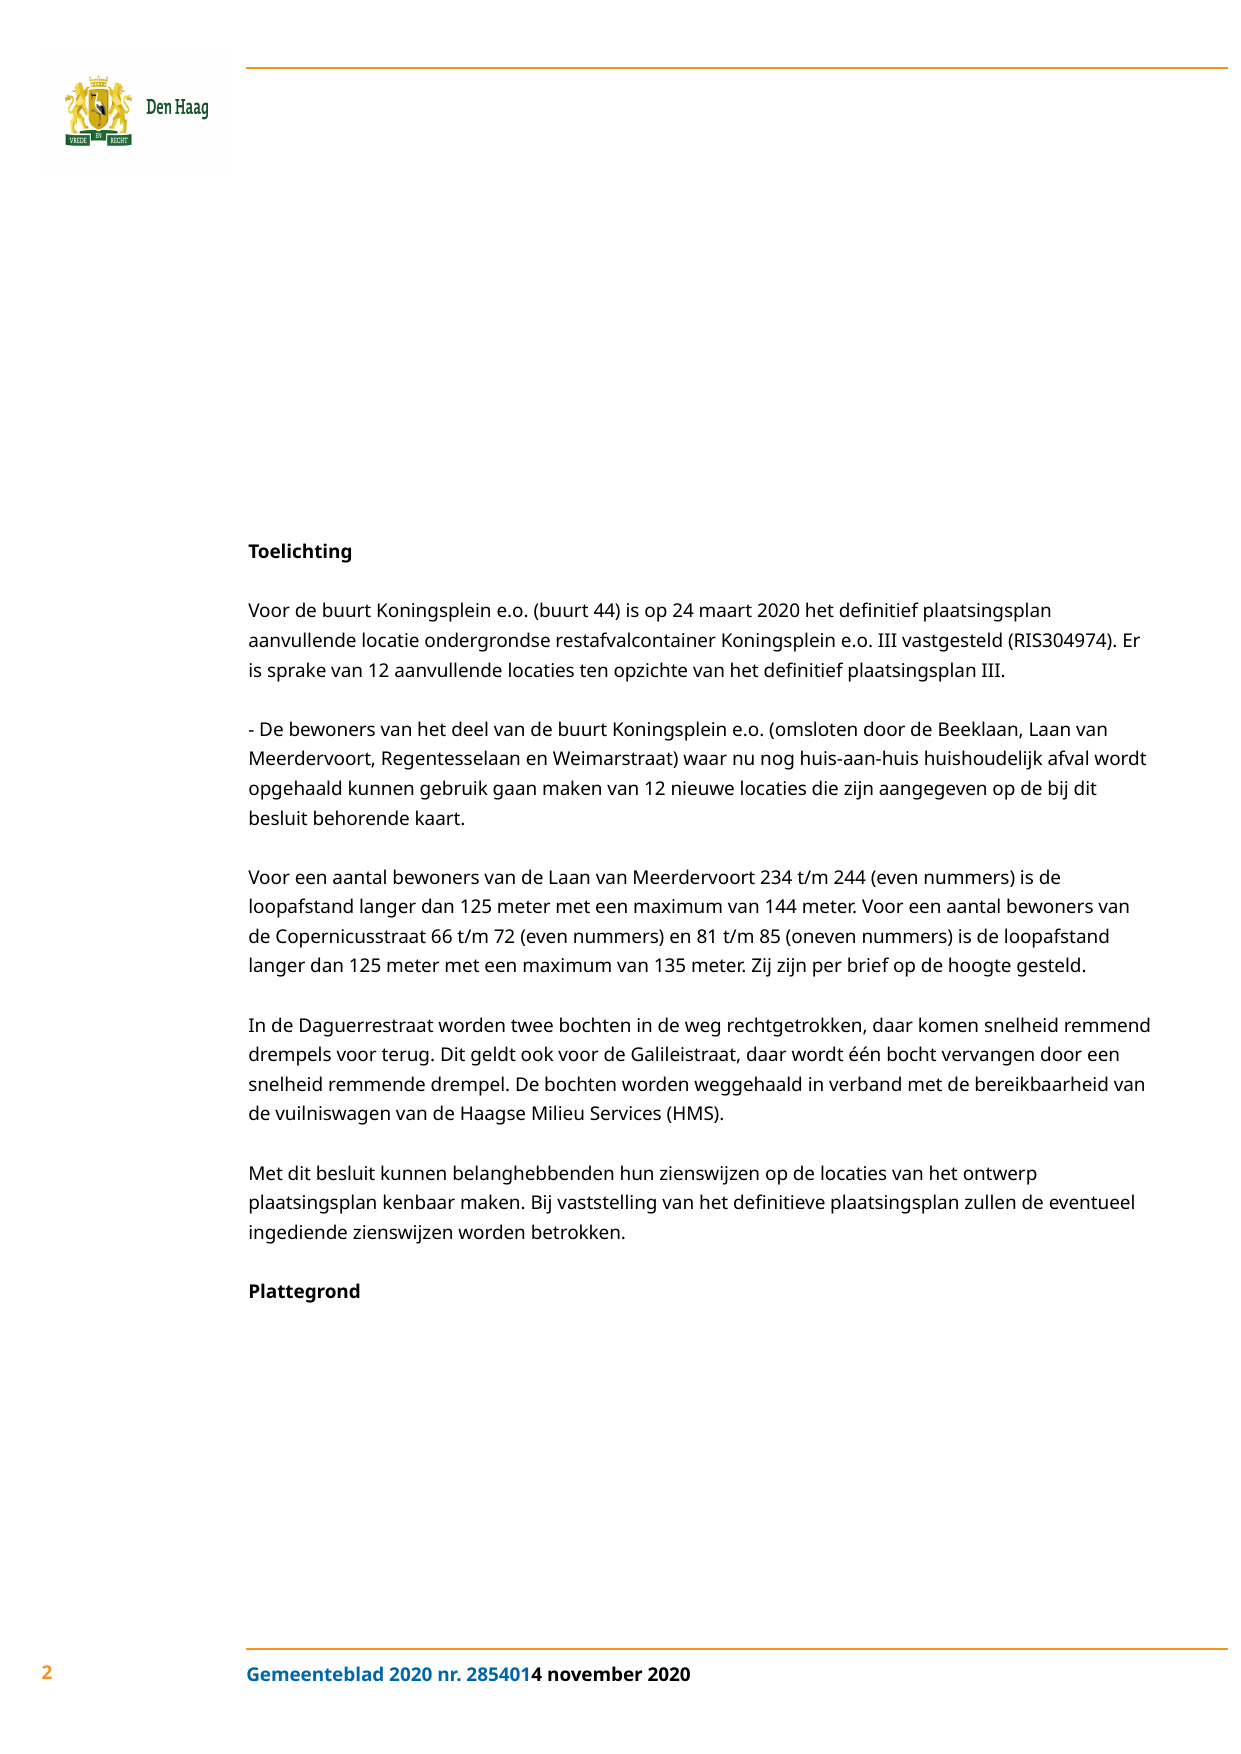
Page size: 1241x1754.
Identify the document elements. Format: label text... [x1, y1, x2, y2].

text Met dit besluit kunnen belanghebbenden hun zienswijzen op de locaties van het ontwerp plaatsingsplan kenbaar maken. Bij vaststelling van het definitieve plaatsingsplan zullen de eventueel ingediende zienswijzen worden betrokken. [248, 1160, 1152, 1245]
text Toelichting [248, 538, 1152, 564]
text In de Daguerrestraat worden twee bochten in de weg rechtgetrokken, daar komen snelheid remmend drempels voor terug. Dit geldt ook voor de Galileistraat, daar wordt één bocht vervangen door een snelheid remmende drempel. De bochten worden weggehaald in verband met de bereikbaarheid van de vuilniswagen van de Haagse Milieu Services (HMS). [248, 1012, 1152, 1126]
text Voor de buurt Koningsplein e.o. (buurt 44) is op 24 maart 2020 het definitief plaatsingsplan aanvullende locatie ondergrondse restafvalcontainer Koningsplein e.o. III vastgesteld (RIS304974). Er is sprake van 12 aanvullende locaties ten opzichte van het definitief plaatsingsplan III. [248, 598, 1152, 683]
text Voor een aantal bewoners van de Laan van Meerdervoort 234 t/m 244 (even nummers) is de loopafstand langer dan 125 meter met een maximum van 144 meter. Voor een aantal bewoners van de Copernicusstraat 66 t/m 72 (even nummers) en 81 t/m 85 (oneven nummers) is de loopafstand langer dan 125 meter met een maximum van 135 meter. Zij zijn per brief op de hoogte gesteld. [248, 864, 1152, 978]
text Plattegrond [248, 1278, 1152, 1304]
text - De bewoners van het deel van de buurt Koningsplein e.o. (omsloten door de Beeklaan, Laan van Meerdervoort, Regentesselaan en Weimarstraat) waar nu nog huis-aan-huis huishoudelijk afval wordt opgehaald kunnen gebruik gaan maken van 12 nieuwe locaties die zijn aangegeven op de bij dit besluit behorende kaart. [248, 716, 1152, 831]
picture [41, 47, 231, 172]
